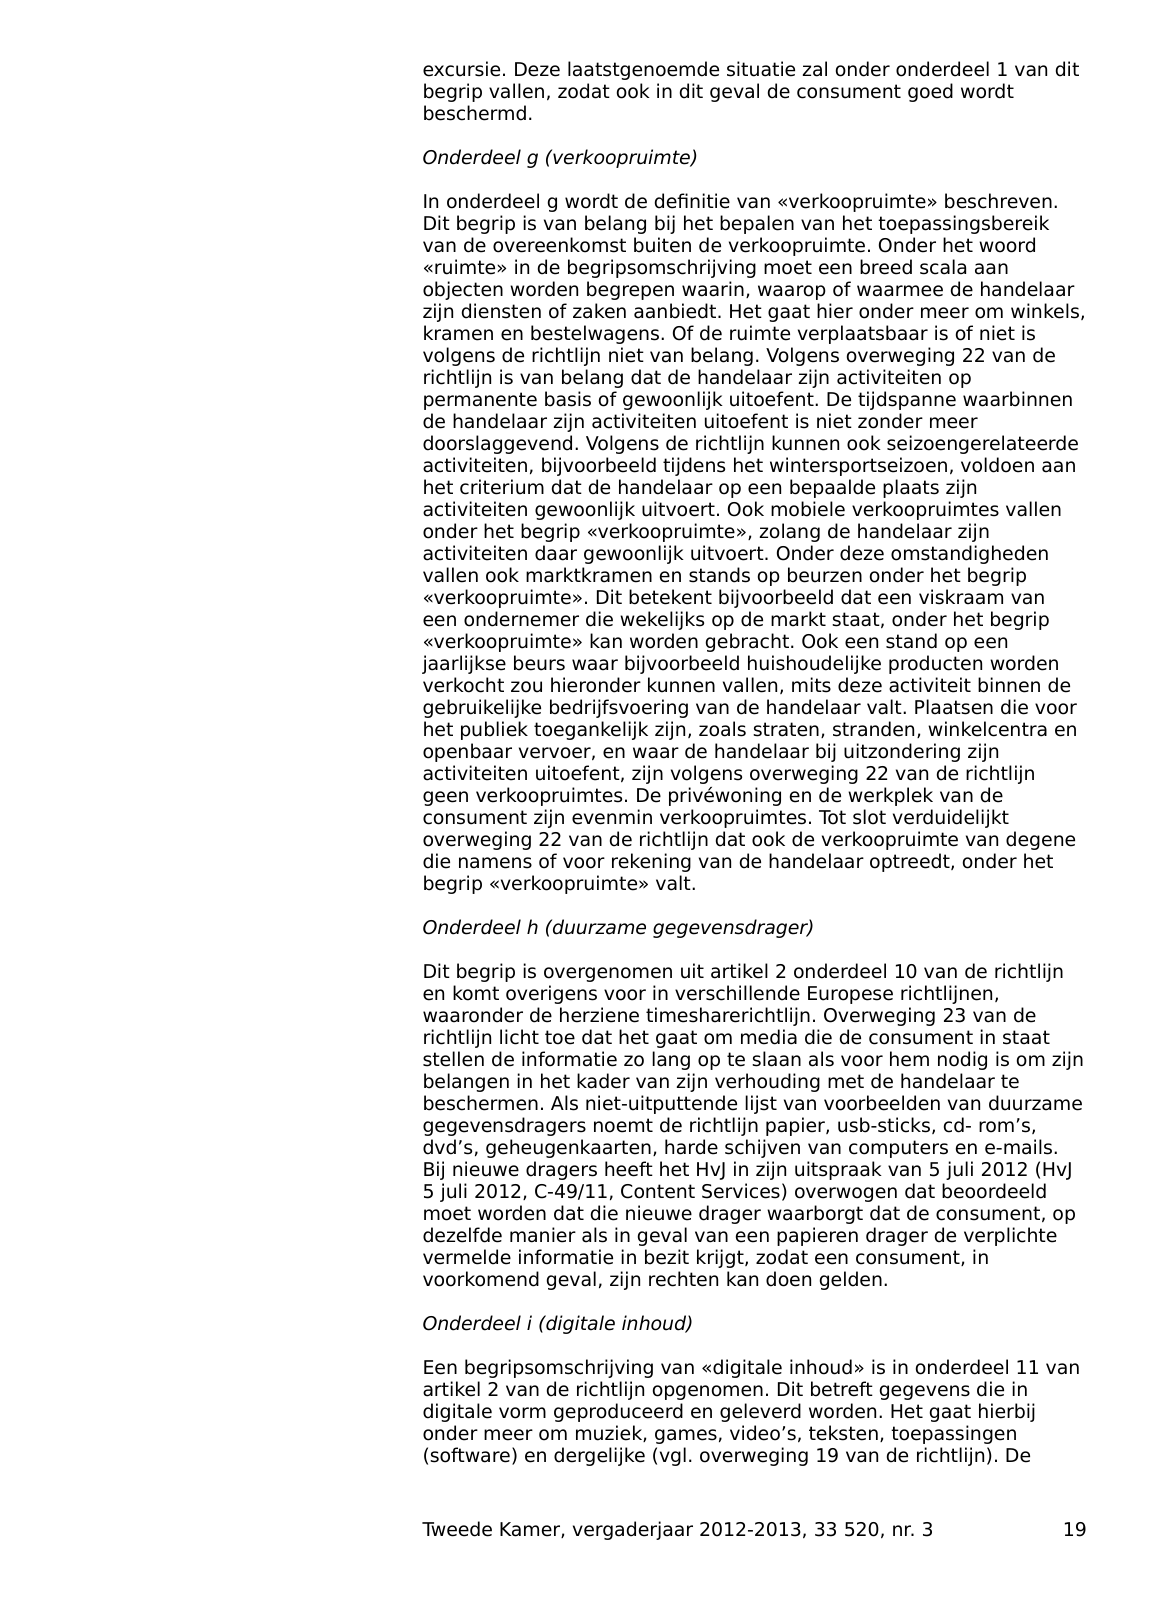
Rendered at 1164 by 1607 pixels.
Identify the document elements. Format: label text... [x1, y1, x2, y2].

subtitle Onderdeel g (verkoopruimte) [422, 147, 1087, 169]
subtitle Onderdeel h (duurzame gegevensdrager) [422, 917, 1087, 939]
text excursie. Deze laatstgenoemde situatie zal onder onderdeel 1 van dit begrip vallen, zodat ook in dit geval de consument goed wordt beschermd. [422, 59, 1087, 125]
subtitle Onderdeel i (digitale inhoud) [422, 1313, 1087, 1335]
text Dit begrip is overgenomen uit artikel 2 onderdeel 10 van de richtlijn en komt overigens voor in verschillende Europese richtlijnen, waaronder de herziene timesharerichtlijn. Overweging 23 van de richtlijn licht toe dat het gaat om media die de consument in staat stellen de informatie zo lang op te slaan als voor hem nodig is om zijn belangen in het kader van zijn verhouding met de handelaar te beschermen. Als niet-uitputtende lijst van voorbeelden van duurzame gegevensdragers noemt de richtlijn papier, usb-sticks, cd- rom’s, dvd’s, geheugenkaarten, harde schijven van computers en e-mails. Bij nieuwe dragers heeft het HvJ in zijn uitspraak van 5 juli 2012 (HvJ 5 juli 2012, C-49/11, Content Services) overwogen dat beoordeeld moet worden dat die nieuwe drager waarborgt dat de consument, op dezelfde manier als in geval van een papieren drager de verplichte vermelde informatie in bezit krijgt, zodat een consument, in voorkomend geval, zijn rechten kan doen gelden. [422, 961, 1087, 1291]
text Een begripsomschrijving van «digitale inhoud» is in onderdeel 11 van artikel 2 van de richtlijn opgenomen. Dit betreft gegevens die in digitale vorm geproduceerd en geleverd worden. Het gaat hierbij onder meer om muziek, games, video’s, teksten, toepassingen (software) en dergelijke (vgl. overweging 19 van de richtlijn). De [422, 1357, 1087, 1467]
text In onderdeel g wordt de definitie van «verkoopruimte» beschreven. Dit begrip is van belang bij het bepalen van het toepassingsbereik van de overeenkomst buiten de verkoopruimte. Onder het woord «ruimte» in de begripsomschrijving moet een breed scala aan objecten worden begrepen waarin, waarop of waarmee de handelaar zijn diensten of zaken aanbiedt. Het gaat hier onder meer om winkels, kramen en bestelwagens. Of de ruimte verplaatsbaar is of niet is volgens de richtlijn niet van belang. Volgens overweging 22 van de richtlijn is van belang dat de handelaar zijn activiteiten op permanente basis of gewoonlijk uitoefent. De tijdspanne waarbinnen de handelaar zijn activiteiten uitoefent is niet zonder meer doorslaggevend. Volgens de richtlijn kunnen ook seizoengerelateerde activiteiten, bijvoorbeeld tijdens het wintersportseizoen, voldoen aan het criterium dat de handelaar op een bepaalde plaats zijn activiteiten gewoonlijk uitvoert. Ook mobiele verkoopruimtes vallen onder het begrip «verkoopruimte», zolang de handelaar zijn activiteiten daar gewoonlijk uitvoert. Onder deze omstandigheden vallen ook marktkramen en stands op beurzen onder het begrip «verkoopruimte». Dit betekent bijvoorbeeld dat een viskraam van een ondernemer die wekelijks op de markt staat, onder het begrip «verkoopruimte» kan worden gebracht. Ook een stand op een jaarlijkse beurs waar bijvoorbeeld huishoudelijke producten worden verkocht zou hieronder kunnen vallen, mits deze activiteit binnen de gebruikelijke bedrijfsvoering van de handelaar valt. Plaatsen die voor het publiek toegankelijk zijn, zoals straten, stranden, winkelcentra en openbaar vervoer, en waar de handelaar bij uitzondering zijn activiteiten uitoefent, zijn volgens overweging 22 van de richtlijn geen verkoopruimtes. De privéwoning en de werkplek van de consument zijn evenmin verkoopruimtes. Tot slot verduidelijkt overweging 22 van de richtlijn dat ook de verkoopruimte van degene die namens of voor rekening van de handelaar optreedt, onder het begrip «verkoopruimte» valt. [422, 191, 1087, 895]
